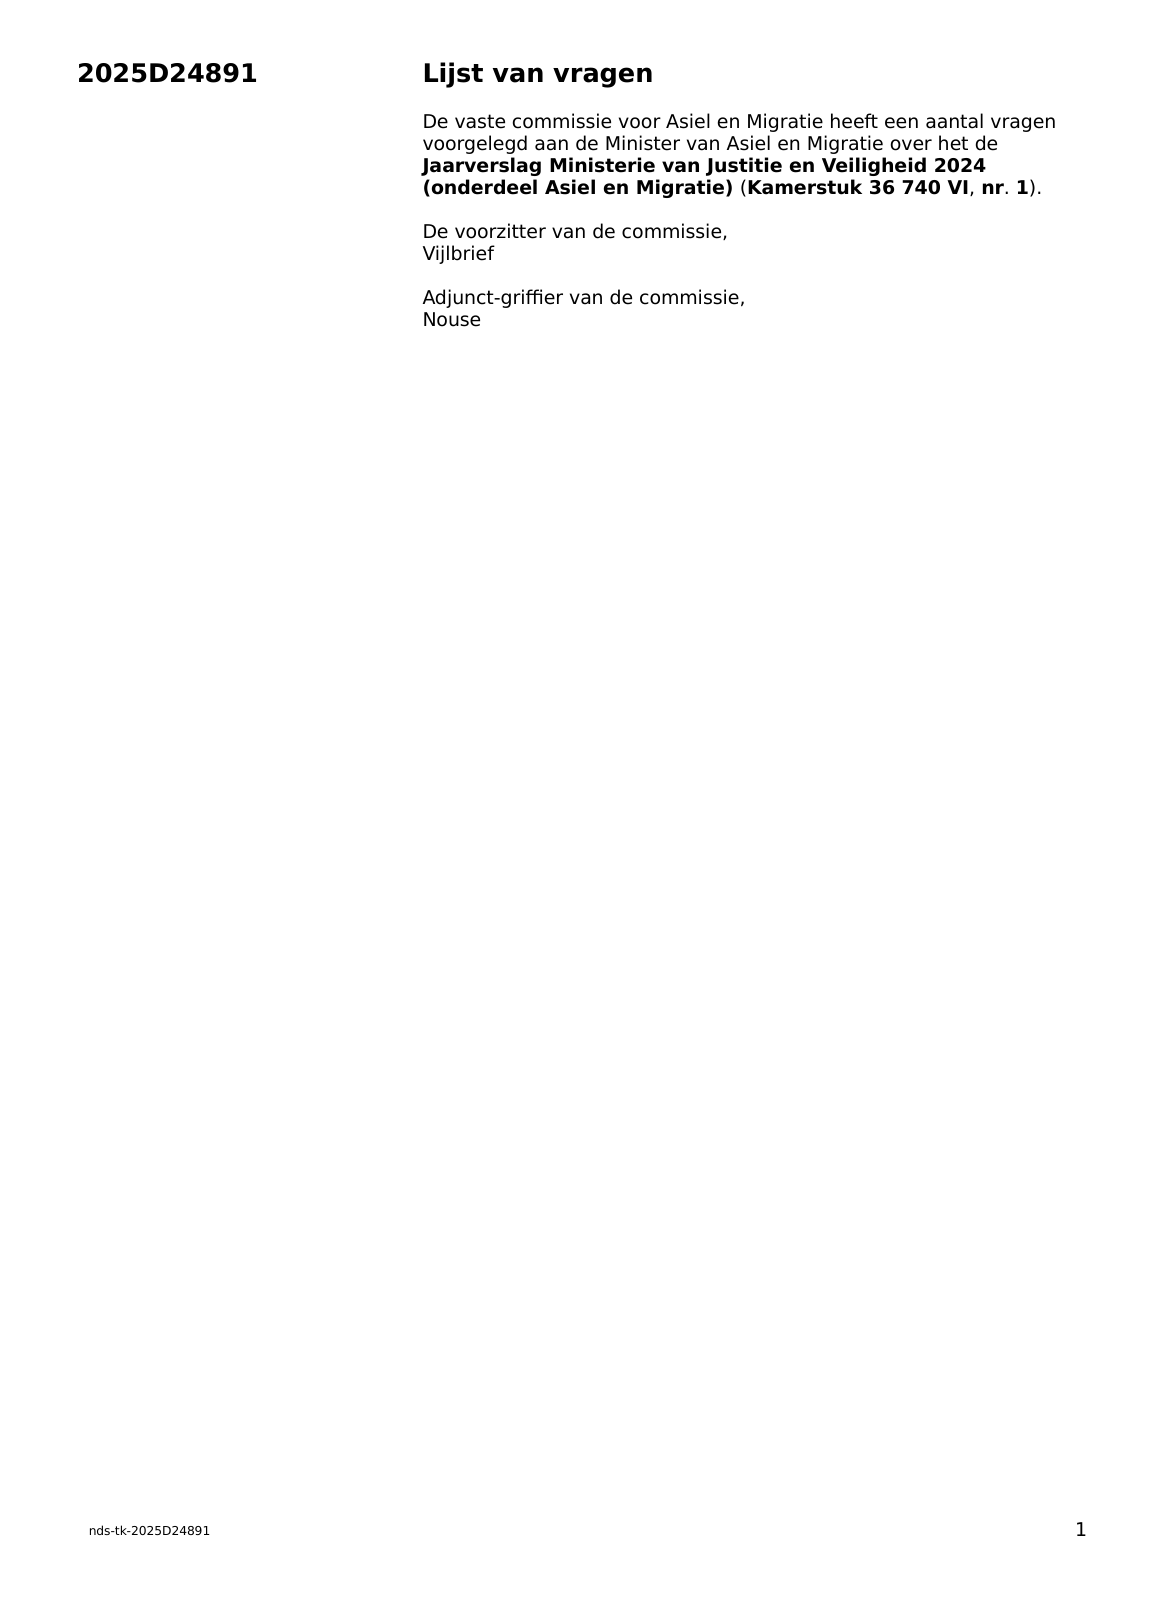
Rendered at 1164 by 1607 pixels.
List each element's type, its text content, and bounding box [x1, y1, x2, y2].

text Vijlbrief [422, 243, 1087, 265]
text Adjunct-griffier van de commissie, [422, 287, 1087, 309]
text De voorzitter van de commissie, [422, 221, 1087, 243]
text nds-tk-2025D24891 [88, 1524, 323, 1538]
text 2025D24891 Lijst van vragen [77, 59, 1087, 89]
text De vaste commissie voor Asiel en Migratie heeft een aantal vragen voorgelegd aan de Minister van Asiel en Migratie over het de Jaarverslag Ministerie van Justitie en Veiligheid 2024 (onderdeel Asiel en Migratie) (Kamerstuk 36 740 VI, nr. 1). [422, 111, 1087, 199]
text Nouse [422, 309, 1087, 331]
